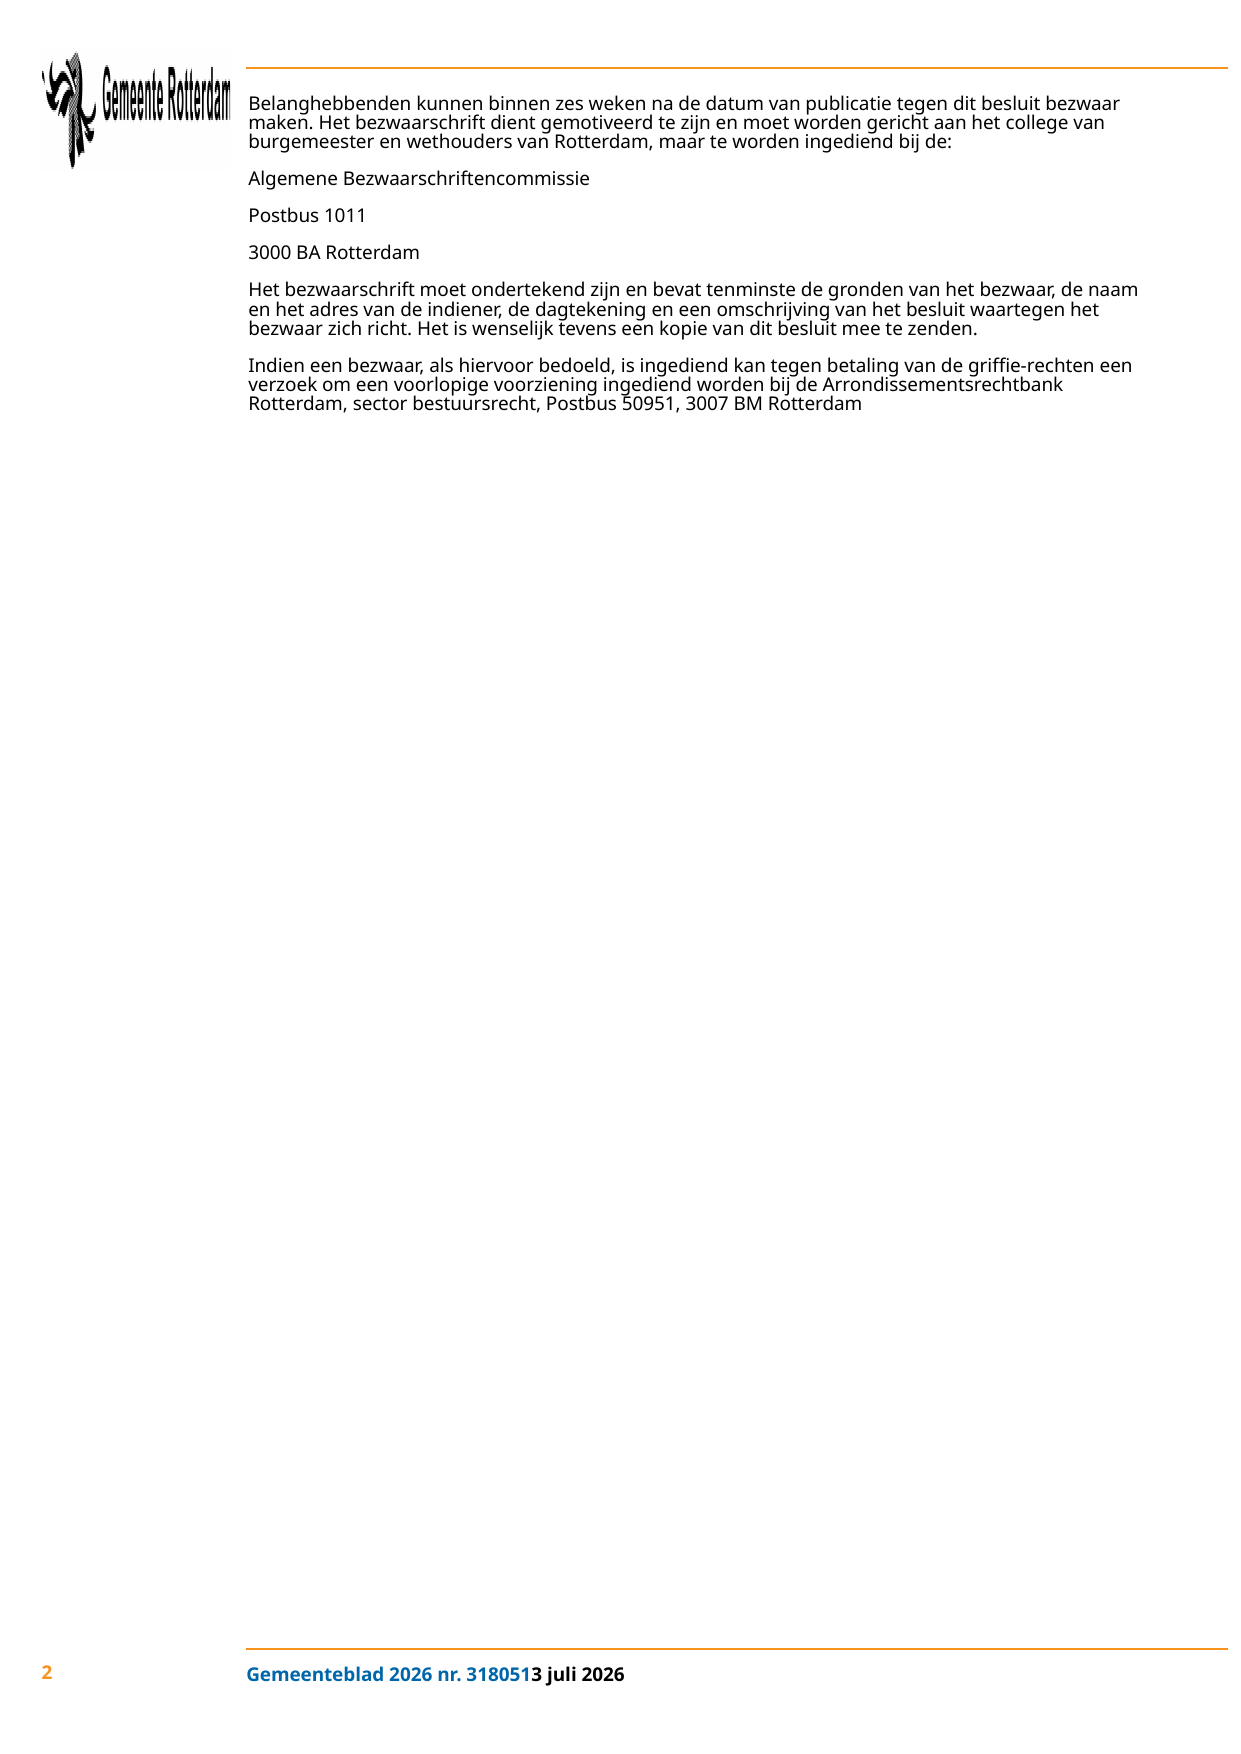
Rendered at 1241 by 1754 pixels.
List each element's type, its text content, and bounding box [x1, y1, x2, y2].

text Het bezwaarschrift moet ondertekend zijn en bevat tenminste de gronden van het bezwaar, de naam en het adres van de indiener, de dagtekening en een omschrijving van het besluit waartegen het bezwaar zich richt. Het is wenselijk tevens een kopie van dit besluit mee te zenden. [248, 281, 1152, 339]
picture [41, 47, 231, 172]
text Algemene Bezwaarschriftencommissie [248, 170, 1152, 190]
text Belanghebbenden kunnen binnen zes weken na de datum van publicatie tegen dit besluit bezwaar maken. Het bezwaarschrift dient gemotiveerd te zijn en moet worden gericht aan het college van burgemeester en wethouders van Rotterdam, maar te worden ingediend bij de: [248, 95, 1152, 153]
text 3000 BA Rotterdam [248, 244, 1152, 264]
text Indien een bezwaar, als hiervoor bedoeld, is ingediend kan tegen betaling van de griffie-rechten een verzoek om een voorlopige voorziening ingediend worden bij de Arrondissementsrechtbank Rotterdam, sector bestuursrecht, Postbus 50951, 3007 BM Rotterdam [248, 357, 1152, 415]
text Postbus 1011 [248, 207, 1152, 227]
